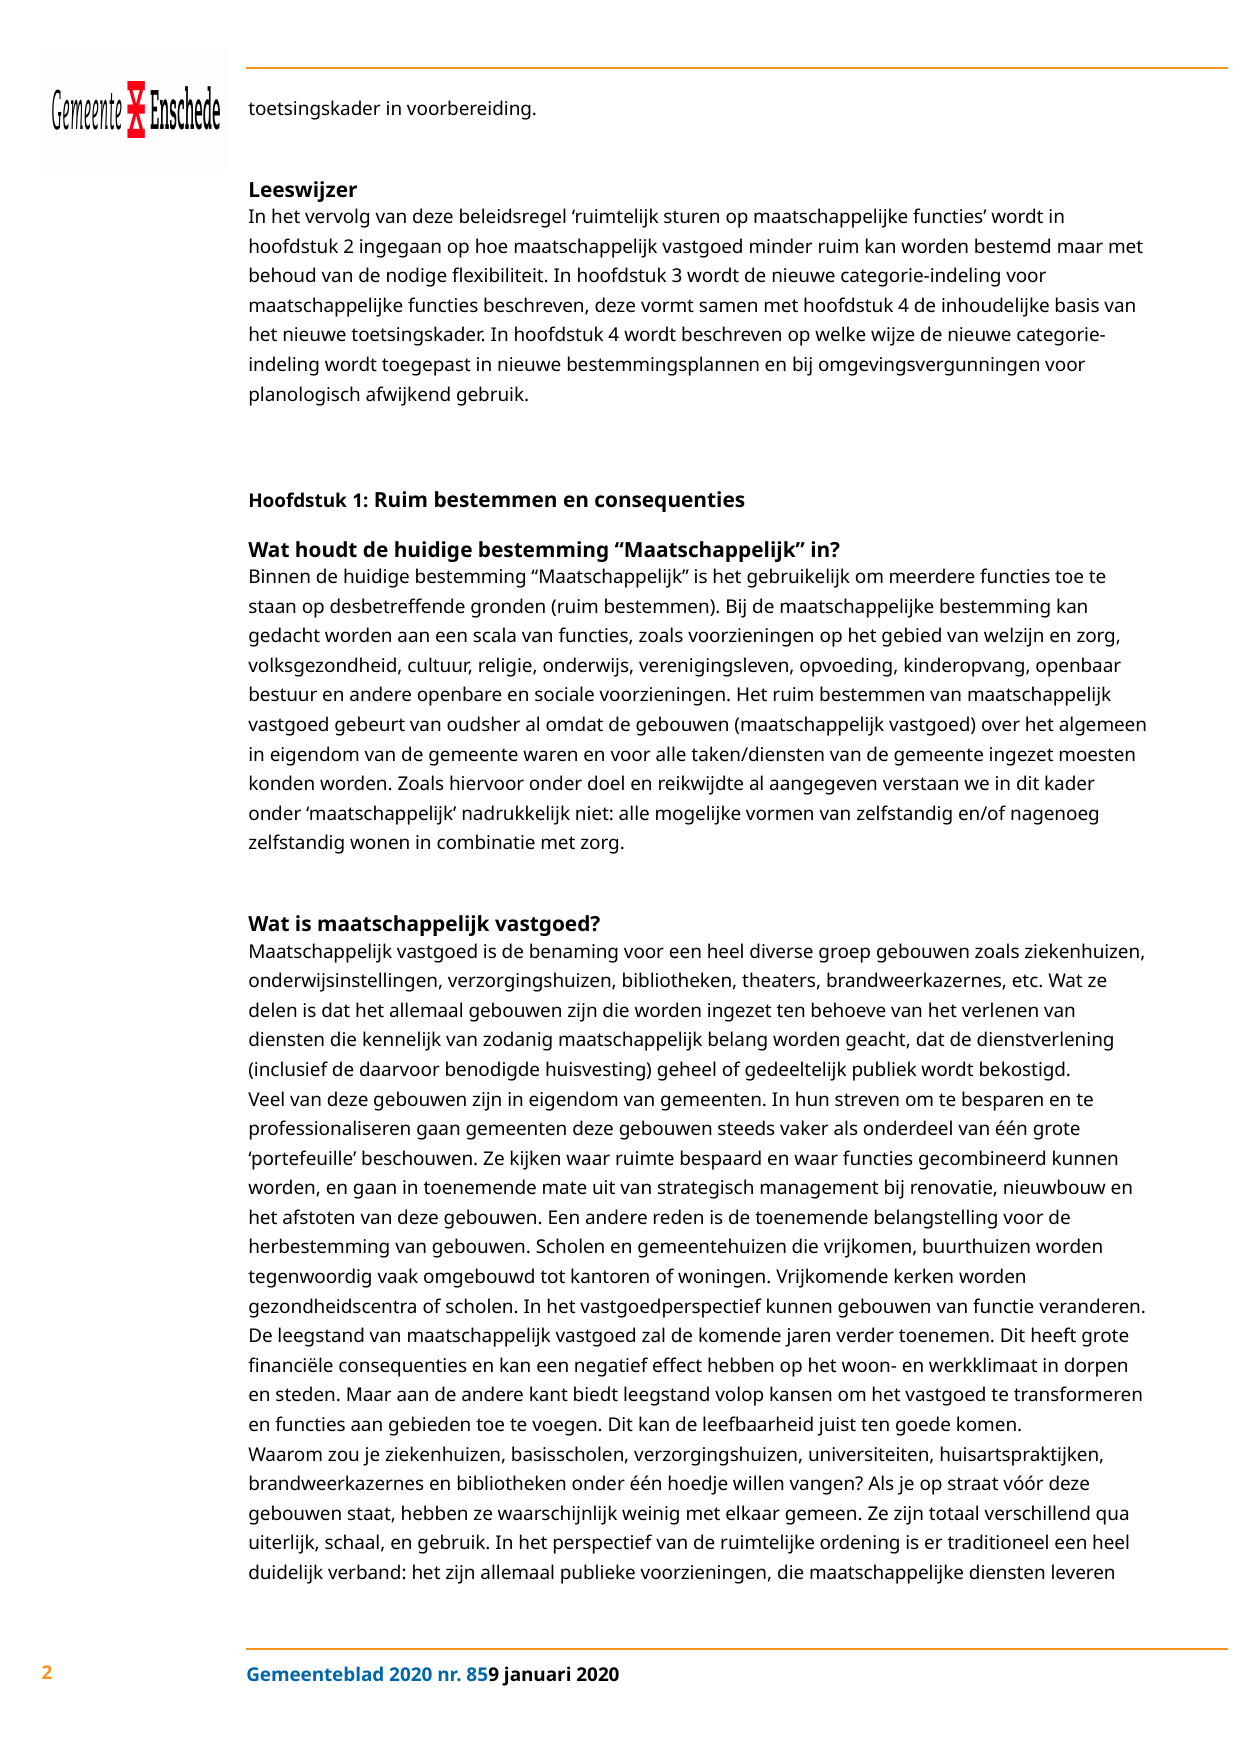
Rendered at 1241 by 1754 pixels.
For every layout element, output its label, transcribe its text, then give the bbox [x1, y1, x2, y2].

text Binnen de huidige bestemming “Maatschappelijk” is het gebruikelijk om meerdere functies toe te staan op desbetreffende gronden (ruim bestemmen). Bij de maatschappelijke bestemming kan gedacht worden aan een scala van functies, zoals voorzieningen op het gebied van welzijn en zorg, volksgezondheid, cultuur, religie, onderwijs, verenigingsleven, opvoeding, kinderopvang, openbaar bestuur en andere openbare en sociale voorzieningen. Het ruim bestemmen van maatschappelijk vastgoed gebeurt van oudsher al omdat de gebouwen (maatschappelijk vastgoed) over het algemeen in eigendom van de gemeente waren en voor alle taken/diensten van de gemeente ingezet moesten konden worden. Zoals hiervoor onder doel en reikwijdte al aangegeven verstaan we in dit kader onder ‘maatschappelijk’ nadrukkelijk niet: alle mogelijke vormen van zelfstandig en/of nagenoeg zelfstandig wonen in combinatie met zorg. [248, 563, 1152, 855]
text toetsingskader in voorbereiding. [248, 95, 1152, 121]
text Maatschappelijk vastgoed is de benaming voor een heel diverse groep gebouwen zoals ziekenhuizen, onderwijsinstellingen, verzorgingshuizen, bibliotheken, theaters, brandweerkazernes, etc. Wat ze delen is dat het allemaal gebouwen zijn die worden ingezet ten behoeve van het verlenen van diensten die kennelijk van zodanig maatschappelijk belang worden geacht, dat de dienstverlening (inclusief de daarvoor benodigde huisvesting) geheel of gedeeltelijk publiek wordt bekostigd. [248, 938, 1152, 1082]
text Hoofdstuk 1: Ruim bestemmen en consequenties [248, 486, 1152, 514]
text Waarom zou je ziekenhuizen, basisscholen, verzorgingshuizen, universiteiten, huisartspraktijken, brandweerkazernes en bibliotheken onder één hoedje willen vangen? Als je op straat vóór deze gebouwen staat, hebben ze waarschijnlijk weinig met elkaar gemeen. Ze zijn totaal verschillend qua uiterlijk, schaal, en gebruik. In het perspectief van de ruimtelijke ordening is er traditioneel een heel duidelijk verband: het zijn allemaal publieke voorzieningen, die maatschappelijke diensten leveren [248, 1441, 1152, 1585]
text De leegstand van maatschappelijk vastgoed zal de komende jaren verder toenemen. Dit heeft grote financiële consequenties en kan een negatief effect hebben op het woon- en werkklimaat in dorpen en steden. Maar aan de andere kant biedt leegstand volop kansen om het vastgoed te transformeren en functies aan gebieden toe te voegen. Dit kan de leefbaarheid juist ten goede komen. [248, 1322, 1152, 1437]
text In het vervolg van deze beleidsregel ‘ruimtelijk sturen op maatschappelijke functies’ wordt in hoofdstuk 2 ingegaan op hoe maatschappelijk vastgoed minder ruim kan worden bestemd maar met behoud van de nodige flexibiliteit. In hoofdstuk 3 wordt de nieuwe categorie-indeling voor maatschappelijke functies beschreven, deze vormt samen met hoofdstuk 4 de inhoudelijke basis van het nieuwe toetsingskader. In hoofdstuk 4 wordt beschreven op welke wijze de nieuwe categorie-indeling wordt toegepast in nieuwe bestemmingsplannen en bij omgevingsvergunningen voor planologisch afwijkend gebruik. [248, 203, 1152, 406]
text Wat houdt de huidige bestemming “Maatschappelijk” in? [248, 535, 1152, 563]
text Leeswijzer [248, 175, 1152, 203]
text Wat is maatschappelijk vastgoed? [248, 909, 1152, 938]
text Veel van deze gebouwen zijn in eigendom van gemeenten. In hun streven om te besparen en te professionaliseren gaan gemeenten deze gebouwen steeds vaker als onderdeel van één grote ‘portefeuille’ beschouwen. Ze kijken waar ruimte bespaard en waar functies gecombineerd kunnen worden, en gaan in toenemende mate uit van strategisch management bij renovatie, nieuwbouw en het afstoten van deze gebouwen. Een andere reden is de toenemende belangstelling voor de herbestemming van gebouwen. Scholen en gemeentehuizen die vrijkomen, buurthuizen worden tegenwoordig vaak omgebouwd tot kantoren of woningen. Vrijkomende kerken worden gezondheidscentra of scholen. In het vastgoedperspectief kunnen gebouwen van functie veranderen. [248, 1086, 1152, 1319]
picture [41, 47, 231, 172]
